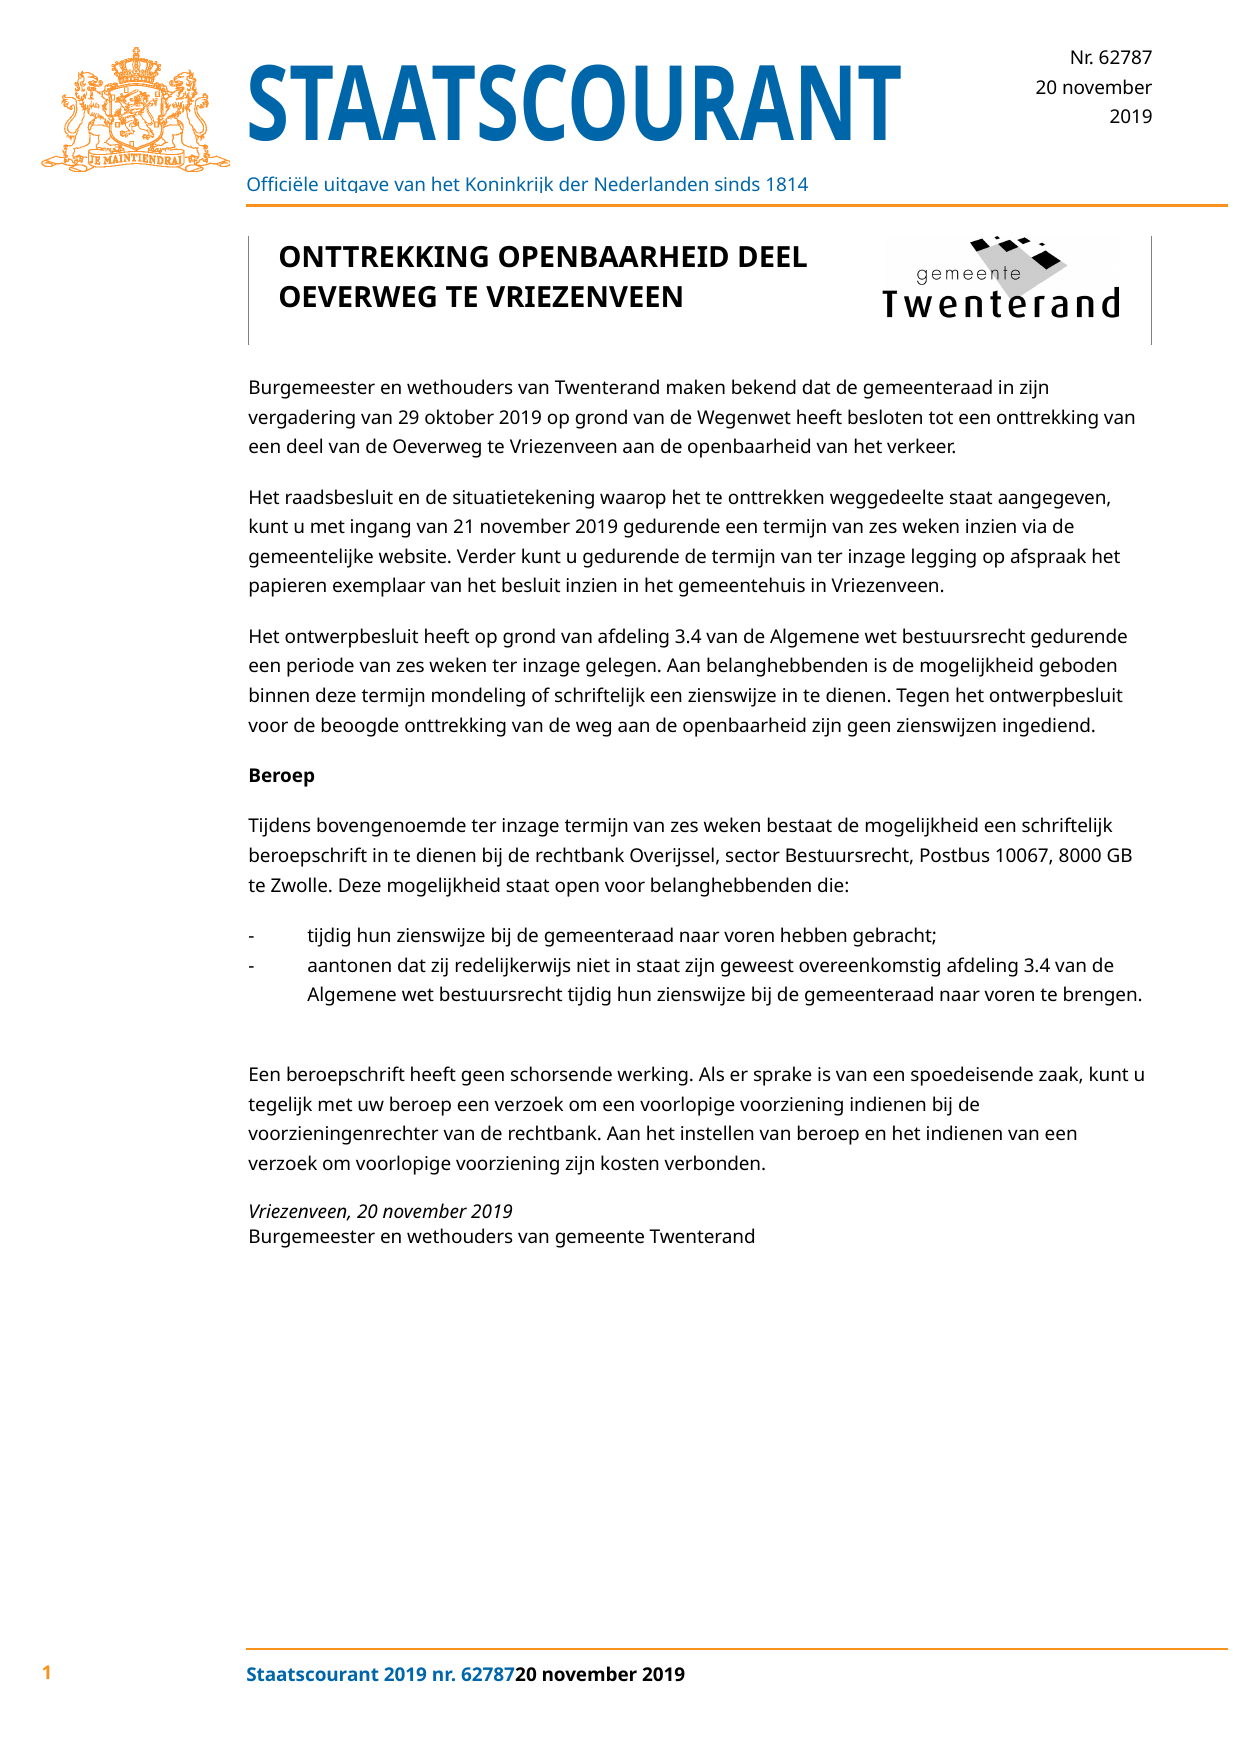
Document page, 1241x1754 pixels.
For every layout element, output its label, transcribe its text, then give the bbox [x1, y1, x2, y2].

table_header ONTTREKKING OPENBAARHEID DEEL OEVERWEG TE VRIEZENVEEN [249, 236, 850, 345]
text Beroep [248, 762, 1152, 788]
text Tijdens bovengenoemde ter inzage termijn van zes weken bestaat de mogelijkheid een schriftelijk beroepschrift in te dienen bij de rechtbank Overijssel, sector Bestuursrecht, Postbus 10067, 8000 GB te Zwolle. Deze mogelijkheid staat open voor belanghebbenden die: [248, 813, 1152, 897]
picture [882, 236, 1119, 319]
text Burgemeester en wethouders van Twenterand maken bekend dat de gemeenteraad in zijn vergadering van 29 oktober 2019 op grond van de Wegenwet heeft besloten tot een onttrekking van een deel van de Oeverweg te Vriezenveen aan de openbaarheid van het verkeer. [248, 374, 1152, 459]
picture [41, 47, 231, 172]
text Het ontwerpbesluit heeft op grond van afdeling 3.4 van de Algemene wet bestuursrecht gedurende een periode van zes weken ter inzage gelegen. Aan belanghebbenden is de mogelijkheid geboden binnen deze termijn mondeling of schriftelijk een zienswijze in te dienen. Tegen het ontwerpbesluit voor de beoogde onttrekking van de weg aan de openbaarheid zijn geen zienswijzen ingediend. [248, 623, 1152, 737]
list aantonen dat zij redelijkerwijs niet in staat zijn geweest overeenkomstig afdeling 3.4 van de Algemene wet bestuursrecht tijdig hun zienswijze bij de gemeenteraad naar voren te brengen. [248, 952, 1152, 1007]
list tijdig hun zienswijze bij de gemeenteraad naar voren hebben gebracht; [248, 922, 1152, 948]
text Het raadsbesluit en de situatietekening waarop het te onttrekken weggedeelte staat aangegeven, kunt u met ingang van 21 november 2019 gedurende een termijn van zes weken inzien via de gemeentelijke website. Verder kunt u gedurende de termijn van ter inzage legging op afspraak het papieren exemplaar van het besluit inzien in het gemeentehuis in Vriezenveen. [248, 484, 1152, 598]
text Een beroepschrift heeft geen schorsende werking. Als er sprake is van een spoedeisende zaak, kunt u tegelijk met uw beroep een verzoek om een voorlopige voorziening indienen bij de voorzieningenrechter van de rechtbank. Aan het instellen van beroep en het indienen van een verzoek om voorlopige voorziening zijn kosten verbonden. [248, 1061, 1152, 1176]
text Vriezenveen, 20 november 2019 [248, 1198, 1152, 1224]
table_header [850, 236, 1151, 345]
text Burgemeester en wethouders van gemeente Twenterand [248, 1224, 1152, 1249]
